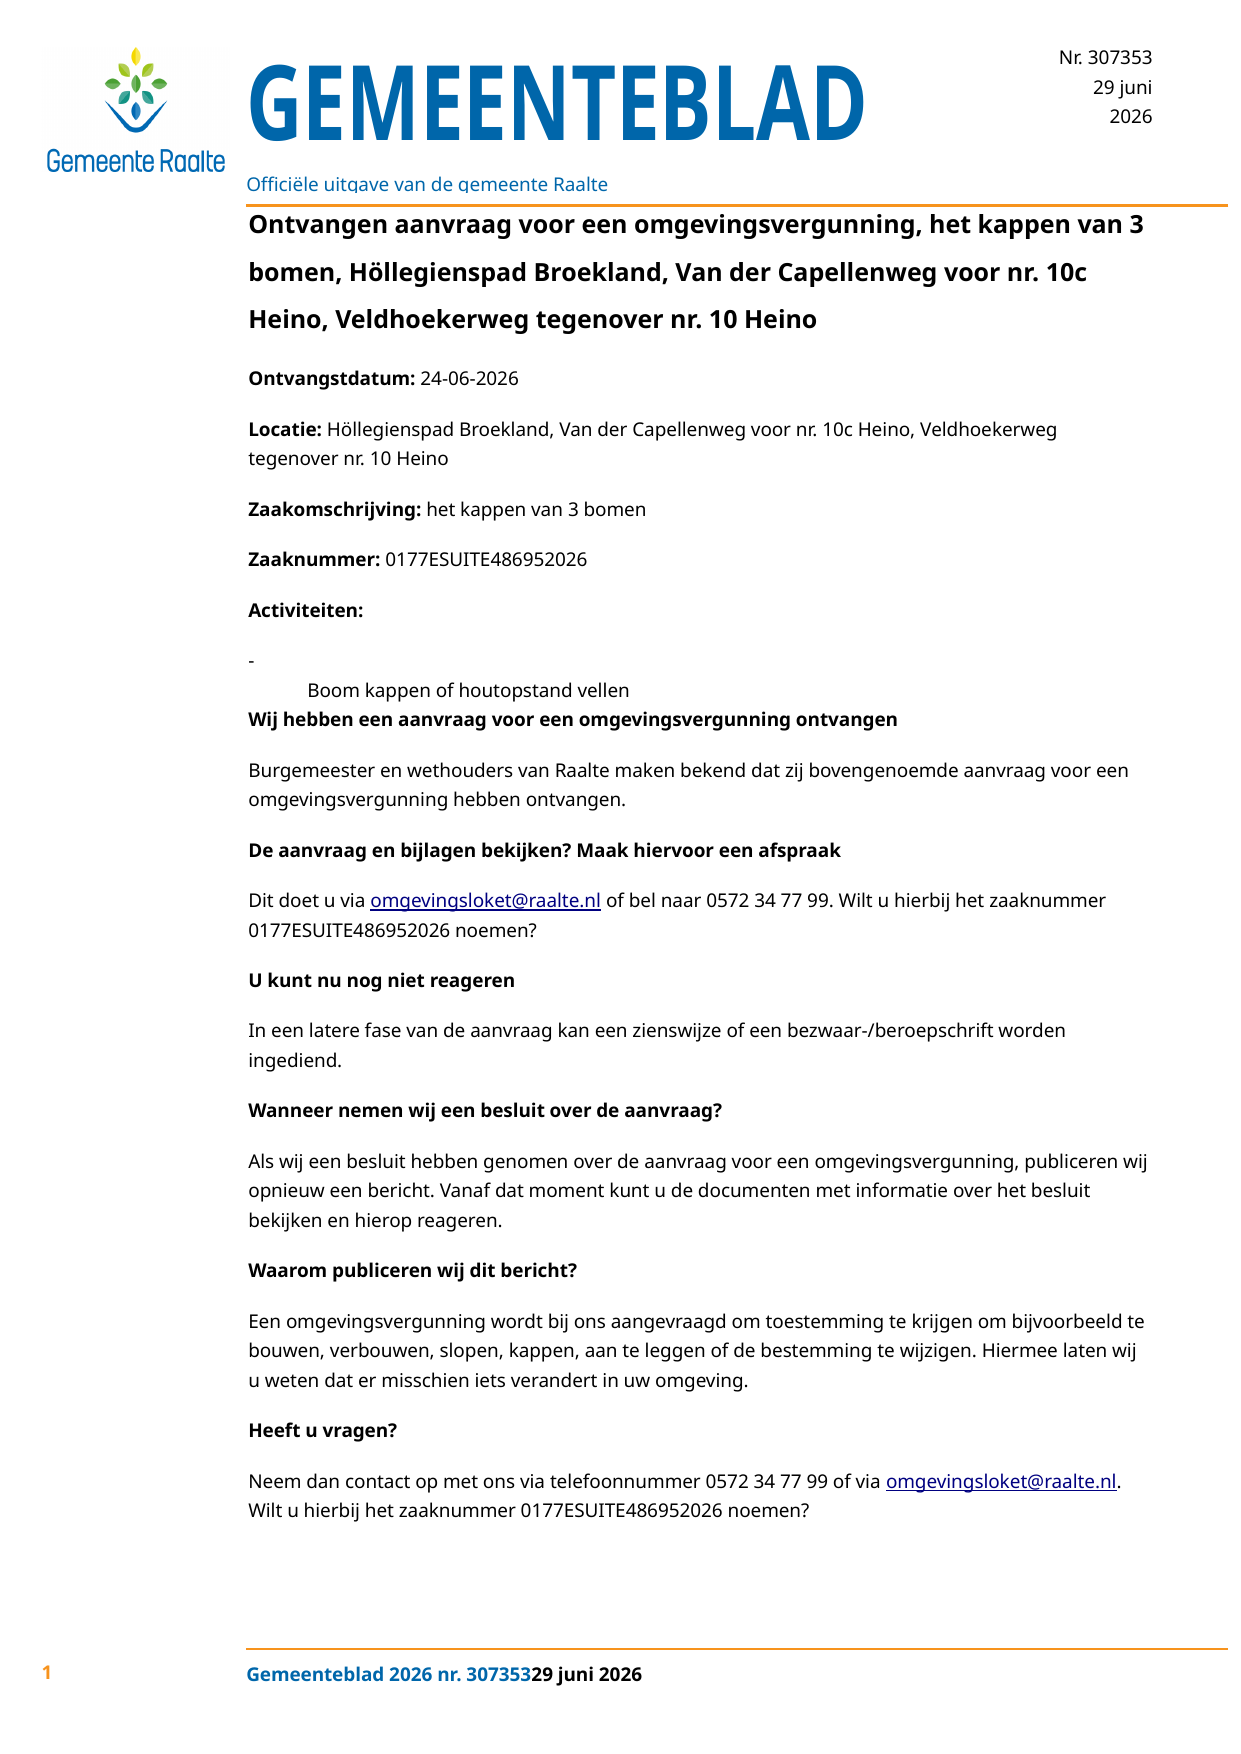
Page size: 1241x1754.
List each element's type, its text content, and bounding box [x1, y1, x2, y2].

text Zaakomschrijving: het kappen van 3 bomen [248, 496, 1152, 522]
text Locatie: Höllegienspad Broekland, Van der Capellenweg voor nr. 10c Heino, Veldhoekerweg tegenover nr. 10 Heino [248, 416, 1152, 471]
text Als wij een besluit hebben genomen over de aanvraag voor een omgevingsvergunning, publiceren wij opnieuw een bericht. Vanaf dat moment kunt u de documenten met informatie over het besluit bekijken en hierop reageren. [248, 1148, 1152, 1233]
text Activiteiten: [248, 597, 1152, 622]
text Heeft u vragen? [248, 1418, 1152, 1443]
text U kunt nu nog niet reageren [248, 967, 1152, 993]
picture [41, 47, 231, 172]
text Zaaknummer: 0177ESUITE486952026 [248, 546, 1152, 572]
text Ontvangen aanvraag voor een omgevingsvergunning, het kappen van 3 bomen, Höllegienspad Broekland, Van der Capellenweg voor nr. 10c Heino, Veldhoekerweg tegenover nr. 10 Heino [248, 207, 1152, 336]
text Ontvangstdatum: 24-06-2026 [248, 366, 1152, 391]
text Burgemeester en wethouders van Raalte maken bekend dat zij bovengenoemde aanvraag voor een omgevingsvergunning hebben ontvangen. [248, 757, 1152, 812]
text Een omgevingsvergunning wordt bij ons aangevraagd om toestemming te krijgen om bijvoorbeeld te bouwen, verbouwen, slopen, kappen, aan te leggen of de bestemming te wijzigen. Hiermee laten wij u weten dat er misschien iets verandert in uw omgeving. [248, 1308, 1152, 1393]
text Neem dan contact op met ons via telefoonnummer 0572 34 77 99 of via omgevingsloket@raalte.nl. Wilt u hierbij het zaaknummer 0177ESUITE486952026 noemen? [248, 1468, 1152, 1523]
text Wanneer nemen wij een besluit over de aanvraag? [248, 1098, 1152, 1123]
text Waarom publiceren wij dit bericht? [248, 1258, 1152, 1283]
text In een latere fase van de aanvraag kan een zienswijze of een bezwaar-/beroepschrift worden ingediend. [248, 1018, 1152, 1073]
text Dit doet u via omgevingsloket@raalte.nl of bel naar 0572 34 77 99. Wilt u hierbij het zaaknummer 0177ESUITE486952026 noemen? [248, 887, 1152, 942]
text Wij hebben een aanvraag voor een omgevingsvergunning ontvangen [248, 706, 1152, 732]
list Boom kappen of houtopstand vellen [248, 677, 1152, 702]
text De aanvraag en bijlagen bekijken? Maak hiervoor een afspraak [248, 837, 1152, 862]
